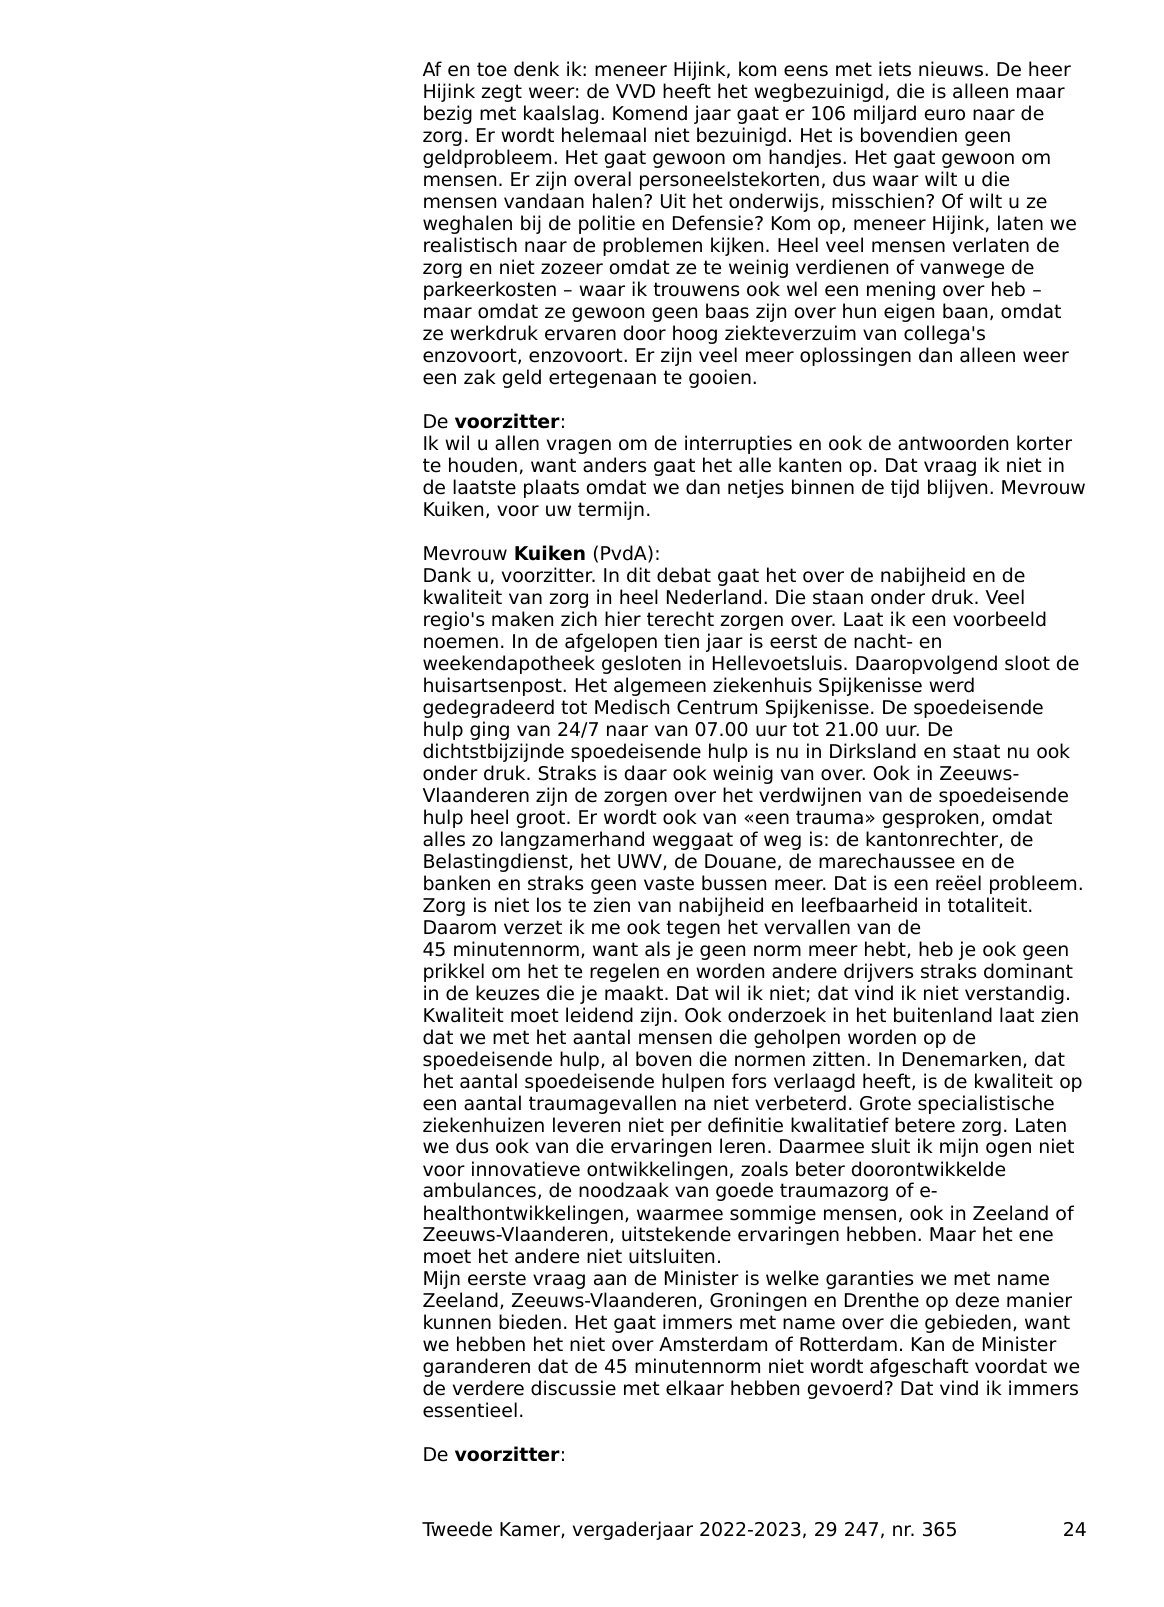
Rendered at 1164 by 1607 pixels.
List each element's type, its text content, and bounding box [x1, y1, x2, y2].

text De voorzitter: [422, 411, 1087, 433]
text Dank u, voorzitter. In dit debat gaat het over de nabijheid en de kwaliteit van zorg in heel Nederland. Die staan onder druk. Veel regio's maken zich hier terecht zorgen over. Laat ik een voorbeeld noemen. In de afgelopen tien jaar is eerst de nacht- en weekendapotheek gesloten in Hellevoetsluis. Daaropvolgend sloot de huisartsenpost. Het algemeen ziekenhuis Spijkenisse werd gedegradeerd tot Medisch Centrum Spijkenisse. De spoedeisende hulp ging van 24/7 naar van 07.00 uur tot 21.00 uur. De dichtstbijzijnde spoedeisende hulp is nu in Dirksland en staat nu ook onder druk. Straks is daar ook weinig van over. Ook in Zeeuws-Vlaanderen zijn de zorgen over het verdwijnen van de spoedeisende hulp heel groot. Er wordt ook van «een trauma» gesproken, omdat alles zo langzamerhand weggaat of weg is: de kantonrechter, de Belastingdienst, het UWV, de Douane, de marechaussee en de banken en straks geen vaste bussen meer. Dat is een reëel probleem. Zorg is niet los te zien van nabijheid en leefbaarheid in totaliteit. [422, 565, 1087, 917]
text Daarom verzet ik me ook tegen het vervallen van de 45 minutennorm, want als je geen norm meer hebt, heb je ook geen prikkel om het te regelen en worden andere drijvers straks dominant in de keuzes die je maakt. Dat wil ik niet; dat vind ik niet verstandig. Kwaliteit moet leidend zijn. Ook onderzoek in het buitenland laat zien dat we met het aantal mensen die geholpen worden op de spoedeisende hulp, al boven die normen zitten. In Denemarken, dat het aantal spoedeisende hulpen fors verlaagd heeft, is de kwaliteit op een aantal traumagevallen na niet verbeterd. Grote specialistische ziekenhuizen leveren niet per definitie kwalitatief betere zorg. Laten we dus ook van die ervaringen leren. Daarmee sluit ik mijn ogen niet voor innovatieve ontwikkelingen, zoals beter doorontwikkelde ambulances, de noodzaak van goede traumazorg of e-healthontwikkelingen, waarmee sommige mensen, ook in Zeeland of Zeeuws-Vlaanderen, uitstekende ervaringen hebben. Maar het ene moet het andere niet uitsluiten. [422, 917, 1087, 1268]
text Mijn eerste vraag aan de Minister is welke garanties we met name Zeeland, Zeeuws-Vlaanderen, Groningen en Drenthe op deze manier kunnen bieden. Het gaat immers met name over die gebieden, want we hebben het niet over Amsterdam of Rotterdam. Kan de Minister garanderen dat de 45 minutennorm niet wordt afgeschaft voordat we de verdere discussie met elkaar hebben gevoerd? Dat vind ik immers essentieel. [422, 1268, 1087, 1422]
text Mevrouw Kuiken (PvdA): [422, 543, 1087, 565]
text Af en toe denk ik: meneer Hijink, kom eens met iets nieuws. De heer Hijink zegt weer: de VVD heeft het wegbezuinigd, die is alleen maar bezig met kaalslag. Komend jaar gaat er 106 miljard euro naar de zorg. Er wordt helemaal niet bezuinigd. Het is bovendien geen geldprobleem. Het gaat gewoon om handjes. Het gaat gewoon om mensen. Er zijn overal personeelstekorten, dus waar wilt u die mensen vandaan halen? Uit het onderwijs, misschien? Of wilt u ze weghalen bij de politie en Defensie? Kom op, meneer Hijink, laten we realistisch naar de problemen kijken. Heel veel mensen verlaten de zorg en niet zozeer omdat ze te weinig verdienen of vanwege de parkeerkosten – waar ik trouwens ook wel een mening over heb – maar omdat ze gewoon geen baas zijn over hun eigen baan, omdat ze werkdruk ervaren door hoog ziekteverzuim van collega's enzovoort, enzovoort. Er zijn veel meer oplossingen dan alleen weer een zak geld ertegenaan te gooien. [422, 59, 1087, 389]
text De voorzitter: [422, 1444, 1087, 1466]
text Ik wil u allen vragen om de interrupties en ook de antwoorden korter te houden, want anders gaat het alle kanten op. Dat vraag ik niet in de laatste plaats omdat we dan netjes binnen de tijd blijven. Mevrouw Kuiken, voor uw termijn. [422, 433, 1087, 521]
